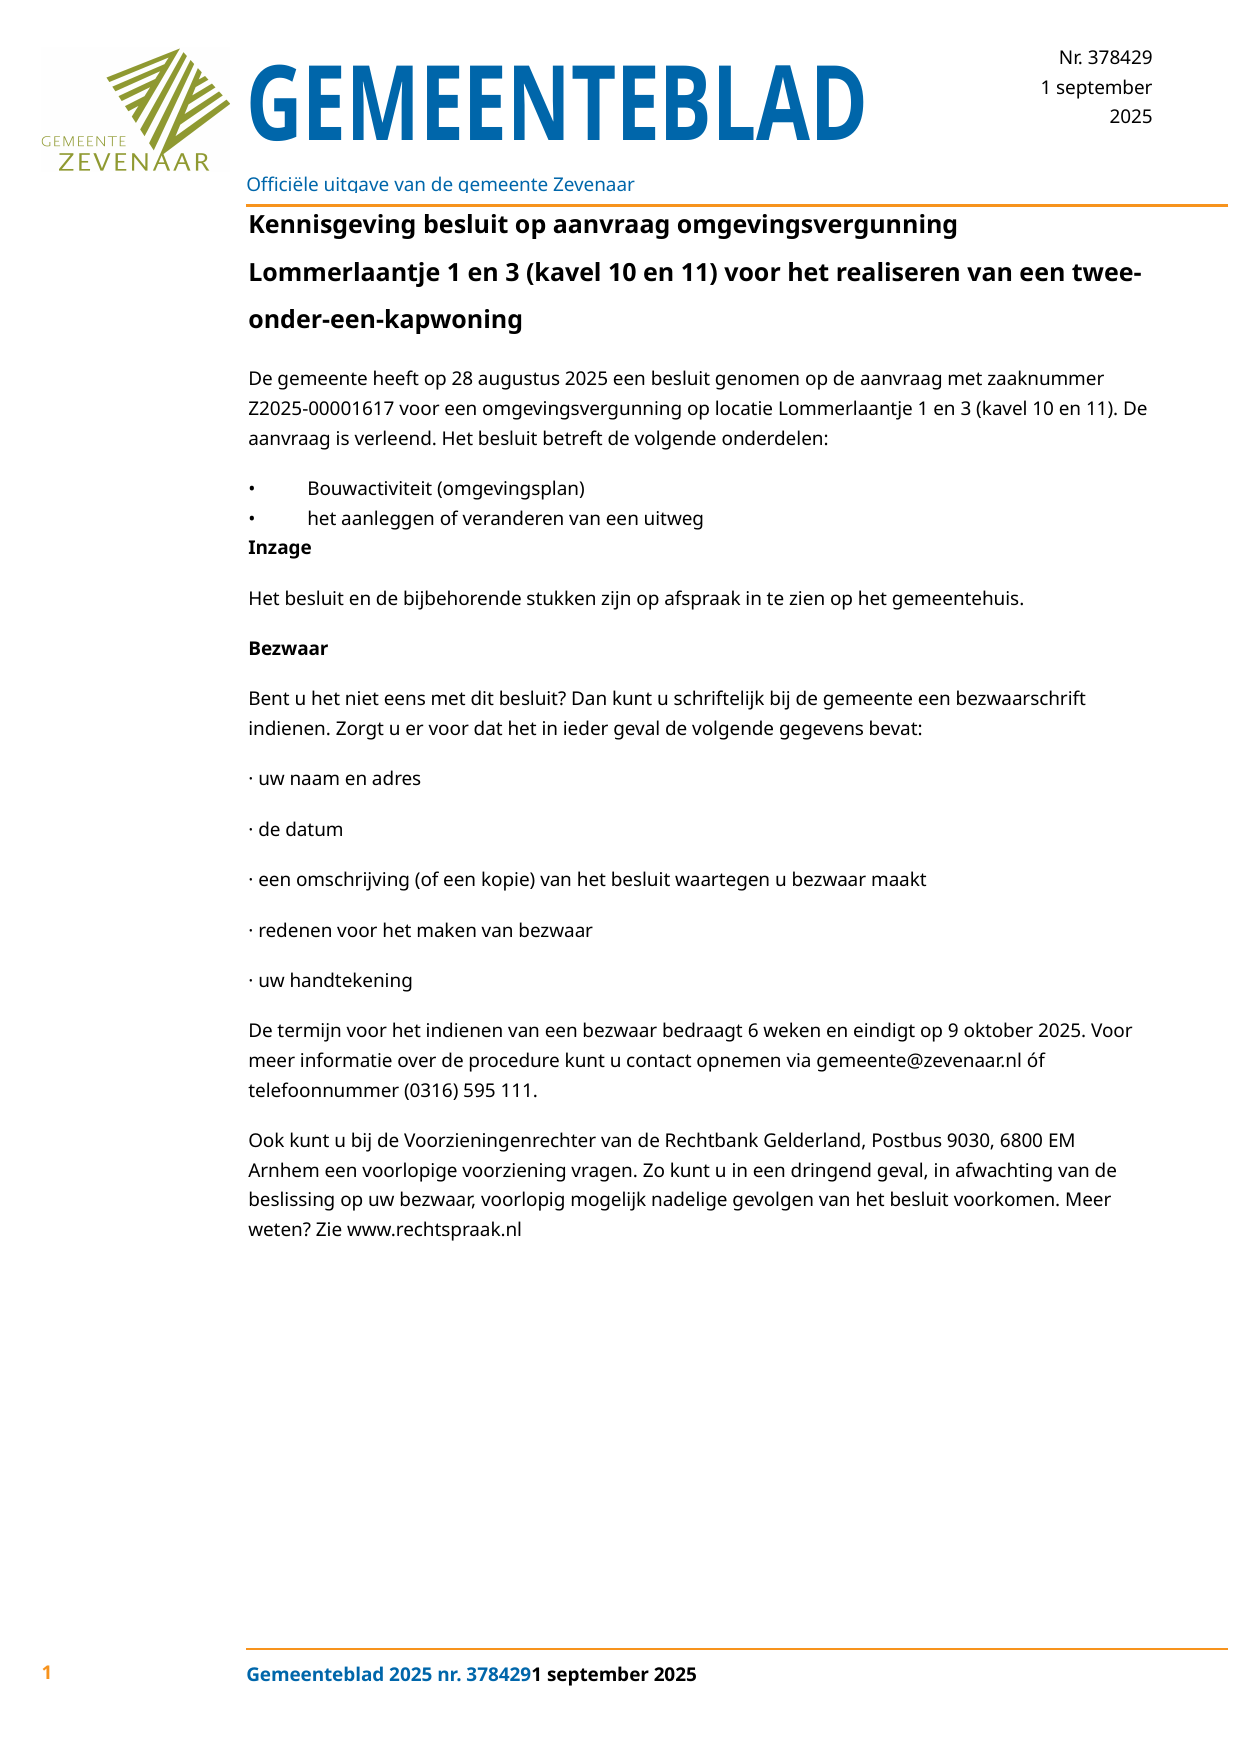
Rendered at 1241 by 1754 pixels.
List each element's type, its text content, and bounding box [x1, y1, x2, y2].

text · redenen voor het maken van bezwaar [248, 917, 1152, 942]
list het aanleggen of veranderen van een uitweg [248, 505, 1152, 530]
text De termijn voor het indienen van een bezwaar bedraagt 6 weken en eindigt op 9 oktober 2025. Voor meer informatie over de procedure kunt u contact opnemen via gemeente@zevenaar.nl óf telefoonnummer (0316) 595 111. [248, 1018, 1152, 1102]
text · een omschrijving (of een kopie) van het besluit waartegen u bezwaar maakt [248, 866, 1152, 892]
picture [41, 47, 231, 172]
list Bouwactiviteit (omgevingsplan) [248, 475, 1152, 501]
text · uw handtekening [248, 967, 1152, 993]
text De gemeente heeft op 28 augustus 2025 een besluit genomen op de aanvraag met zaaknummer Z2025-00001617 voor een omgevingsvergunning op locatie Lommerlaantje 1 en 3 (kavel 10 en 11). De aanvraag is verleend. Het besluit betreft de volgende onderdelen: [248, 366, 1152, 450]
text Inzage [248, 534, 1152, 560]
text · uw naam en adres [248, 766, 1152, 791]
text Het besluit en de bijbehorende stukken zijn op afspraak in te zien op het gemeentehuis. [248, 585, 1152, 610]
text Bezwaar [248, 635, 1152, 661]
text Ook kunt u bij de Voorzieningenrechter van de Rechtbank Gelderland, Postbus 9030, 6800 EM Arnhem een voorlopige voorziening vragen. Zo kunt u in een dringend geval, in afwachting van de beslissing op uw bezwaar, voorlopig mogelijk nadelige gevolgen van het besluit voorkomen. Meer weten? Zie www.rechtspraak.nl [248, 1127, 1152, 1242]
text Kennisgeving besluit op aanvraag omgevingsvergunning Lommerlaantje 1 en 3 (kavel 10 en 11) voor het realiseren van een twee-onder-een-kapwoning [248, 207, 1152, 336]
text · de datum [248, 816, 1152, 842]
text Bent u het niet eens met dit besluit? Dan kunt u schriftelijk bij de gemeente een bezwaarschrift indienen. Zorgt u er voor dat het in ieder geval de volgende gegevens bevat: [248, 686, 1152, 741]
